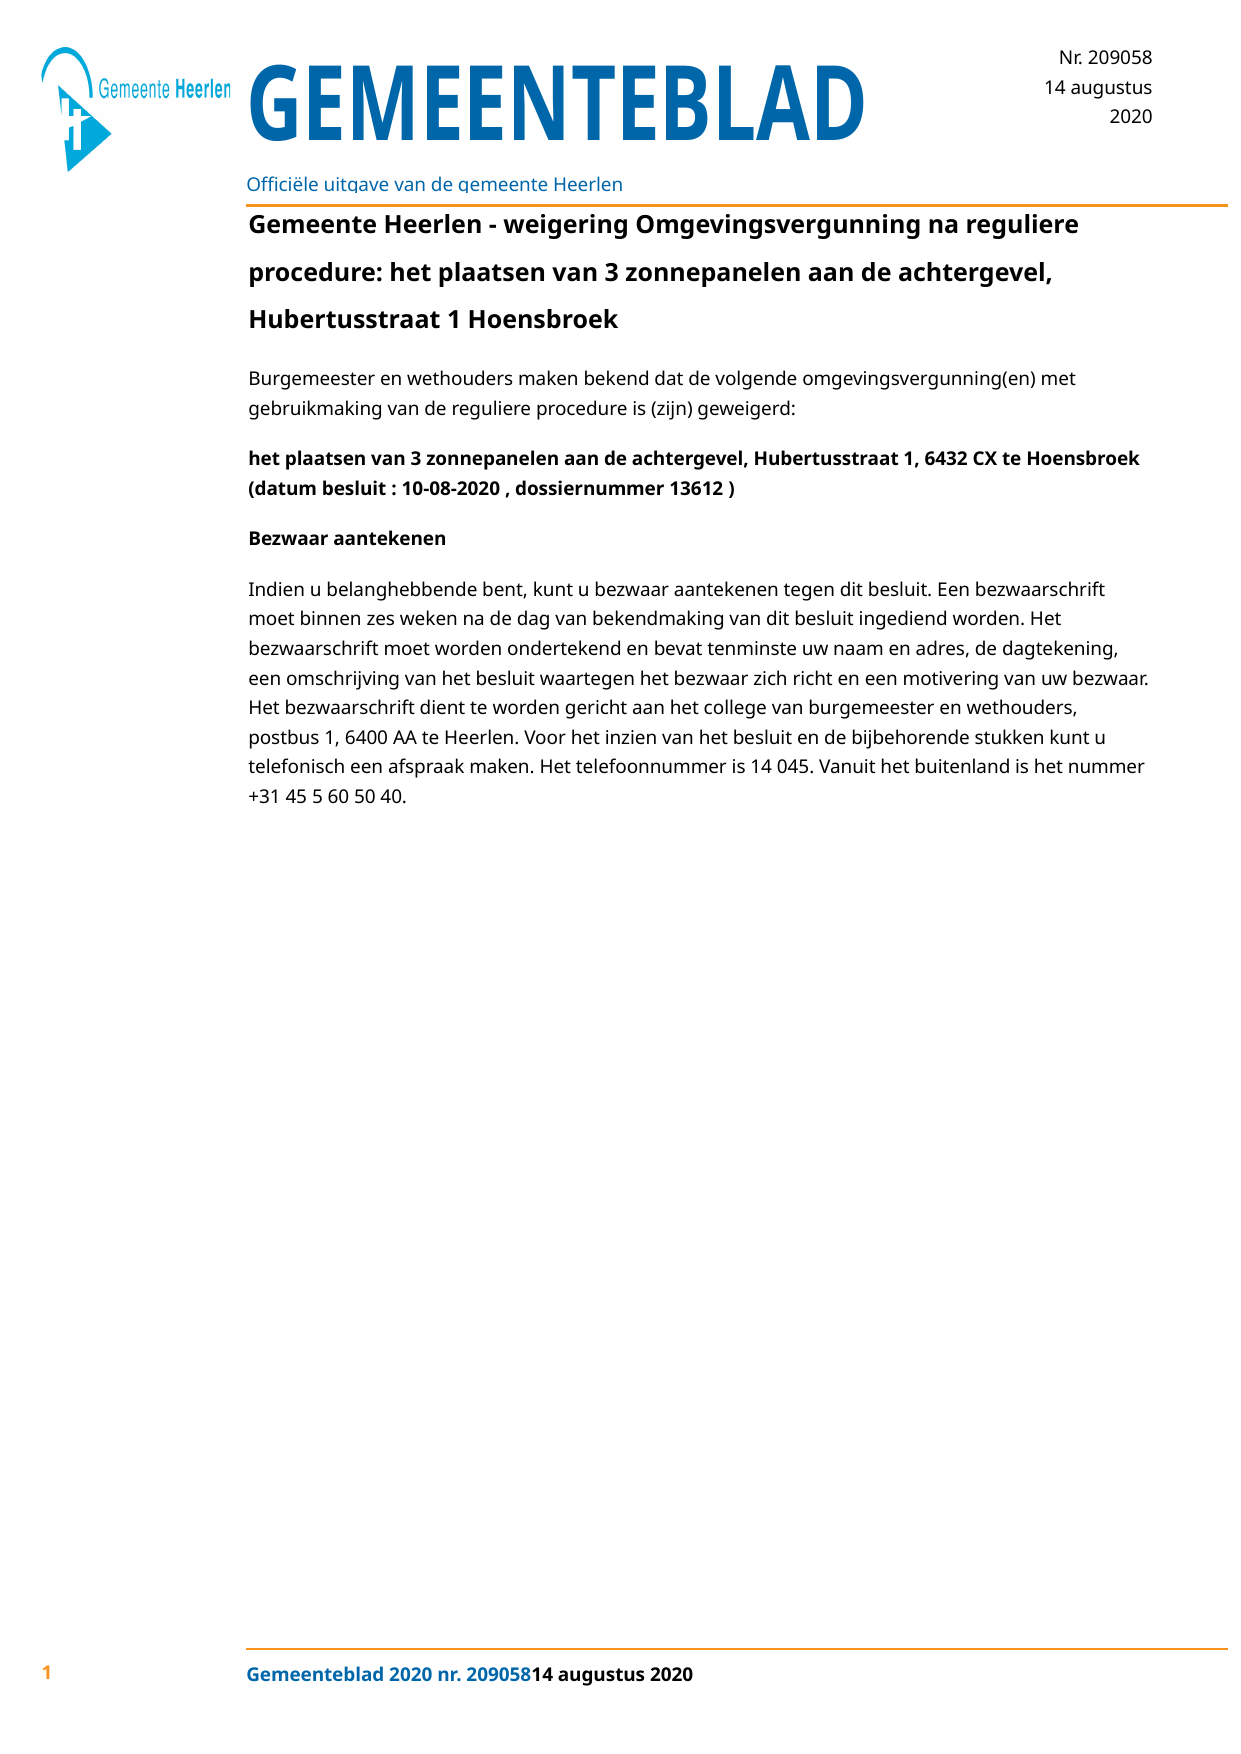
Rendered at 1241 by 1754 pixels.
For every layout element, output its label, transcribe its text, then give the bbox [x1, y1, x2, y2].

text Burgemeester en wethouders maken bekend dat de volgende omgevingsvergunning(en) met gebruikmaking van de reguliere procedure is (zijn) geweigerd: [248, 366, 1152, 421]
text Indien u belanghebbende bent, kunt u bezwaar aantekenen tegen dit besluit. Een bezwaarschrift moet binnen zes weken na de dag van bekendmaking van dit besluit ingediend worden. Het bezwaarschrift moet worden ondertekend en bevat tenminste uw naam en adres, de dagtekening, een omschrijving van het besluit waartegen het bezwaar zich richt en een motivering van uw bezwaar. Het bezwaarschrift dient te worden gericht aan het college van burgemeester en wethouders, postbus 1, 6400 AA te Heerlen. Voor het inzien van het besluit en de bijbehorende stukken kunt u telefonisch een afspraak maken. Het telefoonnummer is 14 045. Vanuit het buitenland is het nummer +31 45 5 60 50 40. [248, 576, 1152, 809]
text het plaatsen van 3 zonnepanelen aan de achtergevel, Hubertusstraat 1, 6432 CX te Hoensbroek (datum besluit : 10-08-2020 , dossiernummer 13612 ) [248, 446, 1152, 501]
picture [41, 47, 231, 172]
text Gemeente Heerlen - weigering Omgevingsvergunning na reguliere procedure: het plaatsen van 3 zonnepanelen aan de achtergevel, Hubertusstraat 1 Hoensbroek [248, 207, 1152, 336]
picture [41, 47, 59, 70]
text Bezwaar aantekenen [248, 526, 1152, 551]
